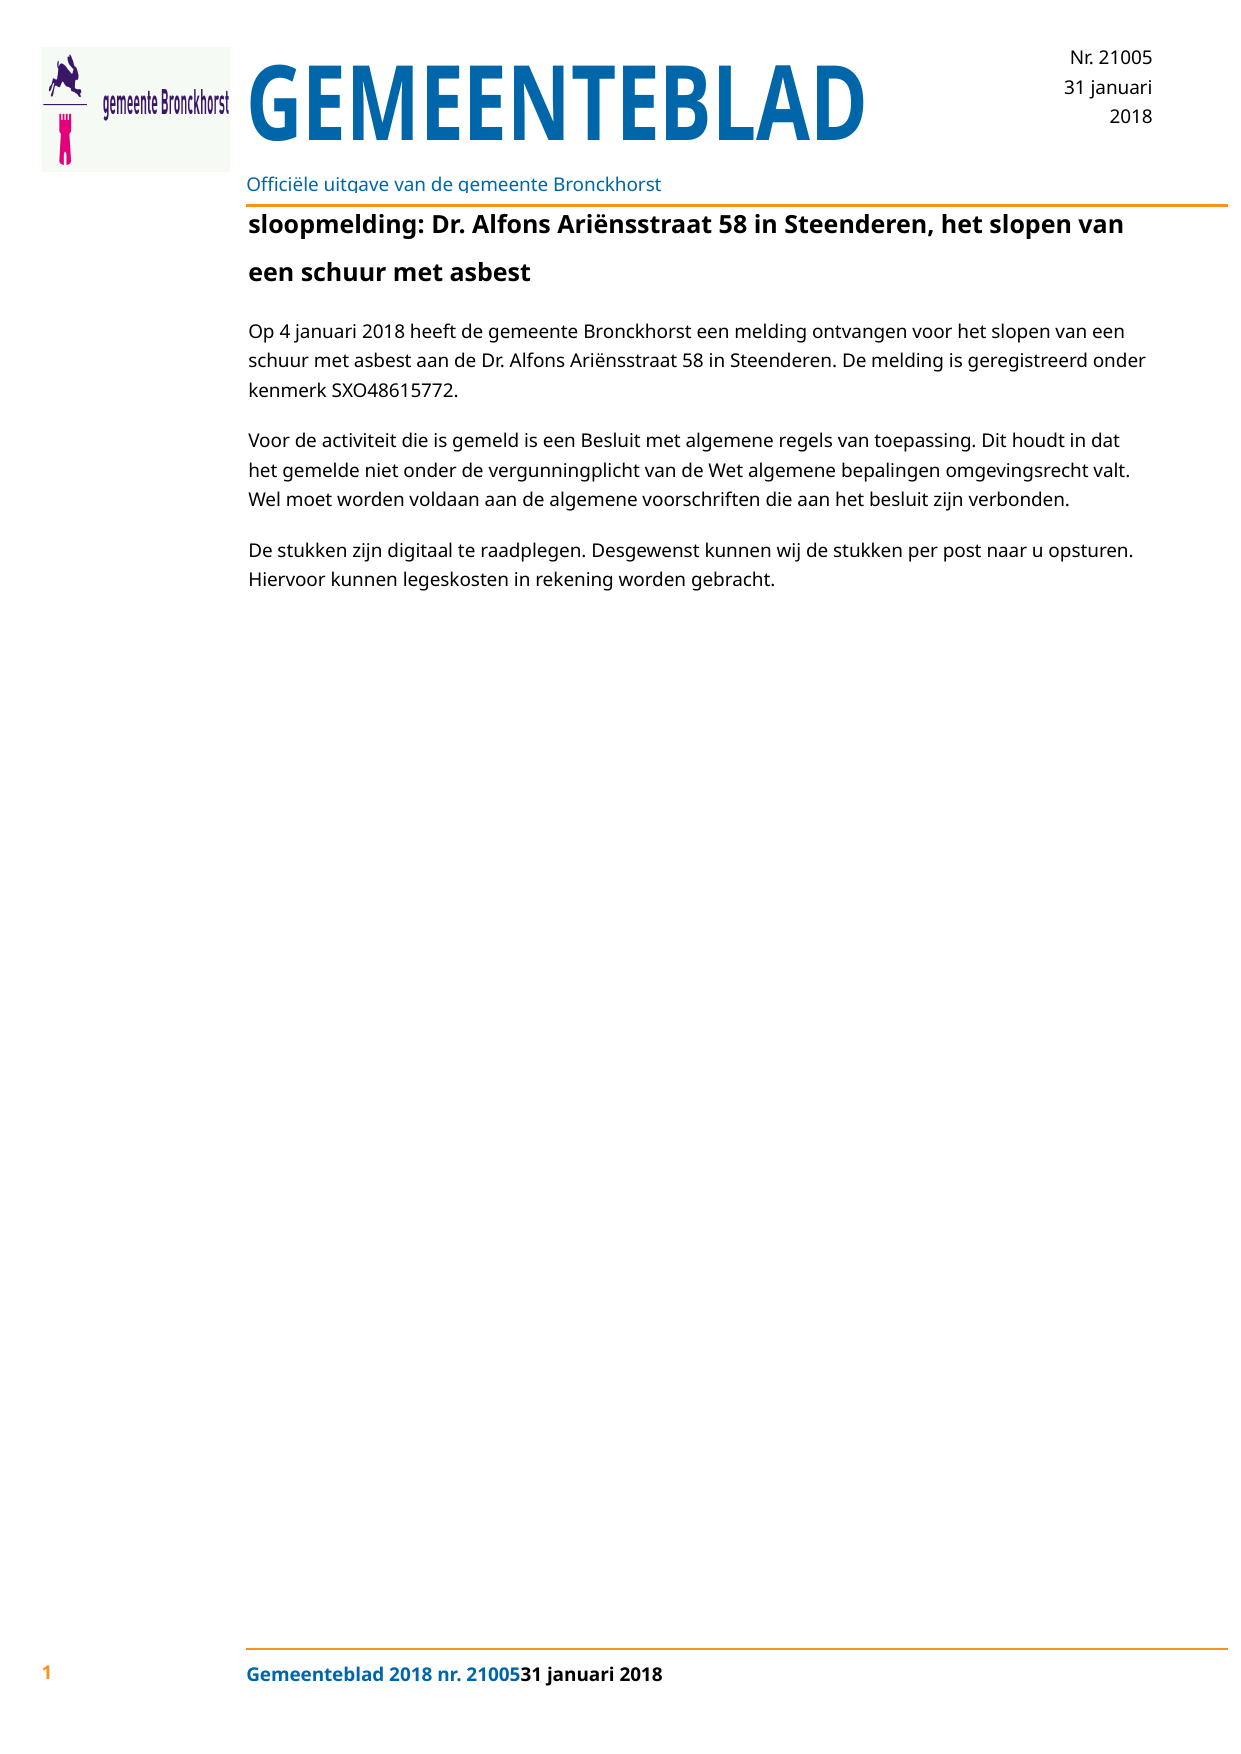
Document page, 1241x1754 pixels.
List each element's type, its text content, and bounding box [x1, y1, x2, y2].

text sloopmelding: Dr. Alfons Ariënsstraat 58 in Steenderen, het slopen van een schuur met asbest [248, 207, 1152, 288]
text De stukken zijn digitaal te raadplegen. Desgewenst kunnen wij de stukken per post naar u opsturen. Hiervoor kunnen legeskosten in rekening worden gebracht. [248, 537, 1152, 592]
text Voor de activiteit die is gemeld is een Besluit met algemene regels van toepassing. Dit houdt in dat het gemelde niet onder de vergunningplicht van de Wet algemene bepalingen omgevingsrecht valt. Wel moet worden voldaan aan de algemene voorschriften die aan het besluit zijn verbonden. [248, 427, 1152, 512]
picture [41, 47, 231, 172]
text Op 4 januari 2018 heeft de gemeente Bronckhorst een melding ontvangen voor het slopen van een schuur met asbest aan de Dr. Alfons Ariënsstraat 58 in Steenderen. De melding is geregistreerd onder kenmerk SXO48615772. [248, 318, 1152, 403]
